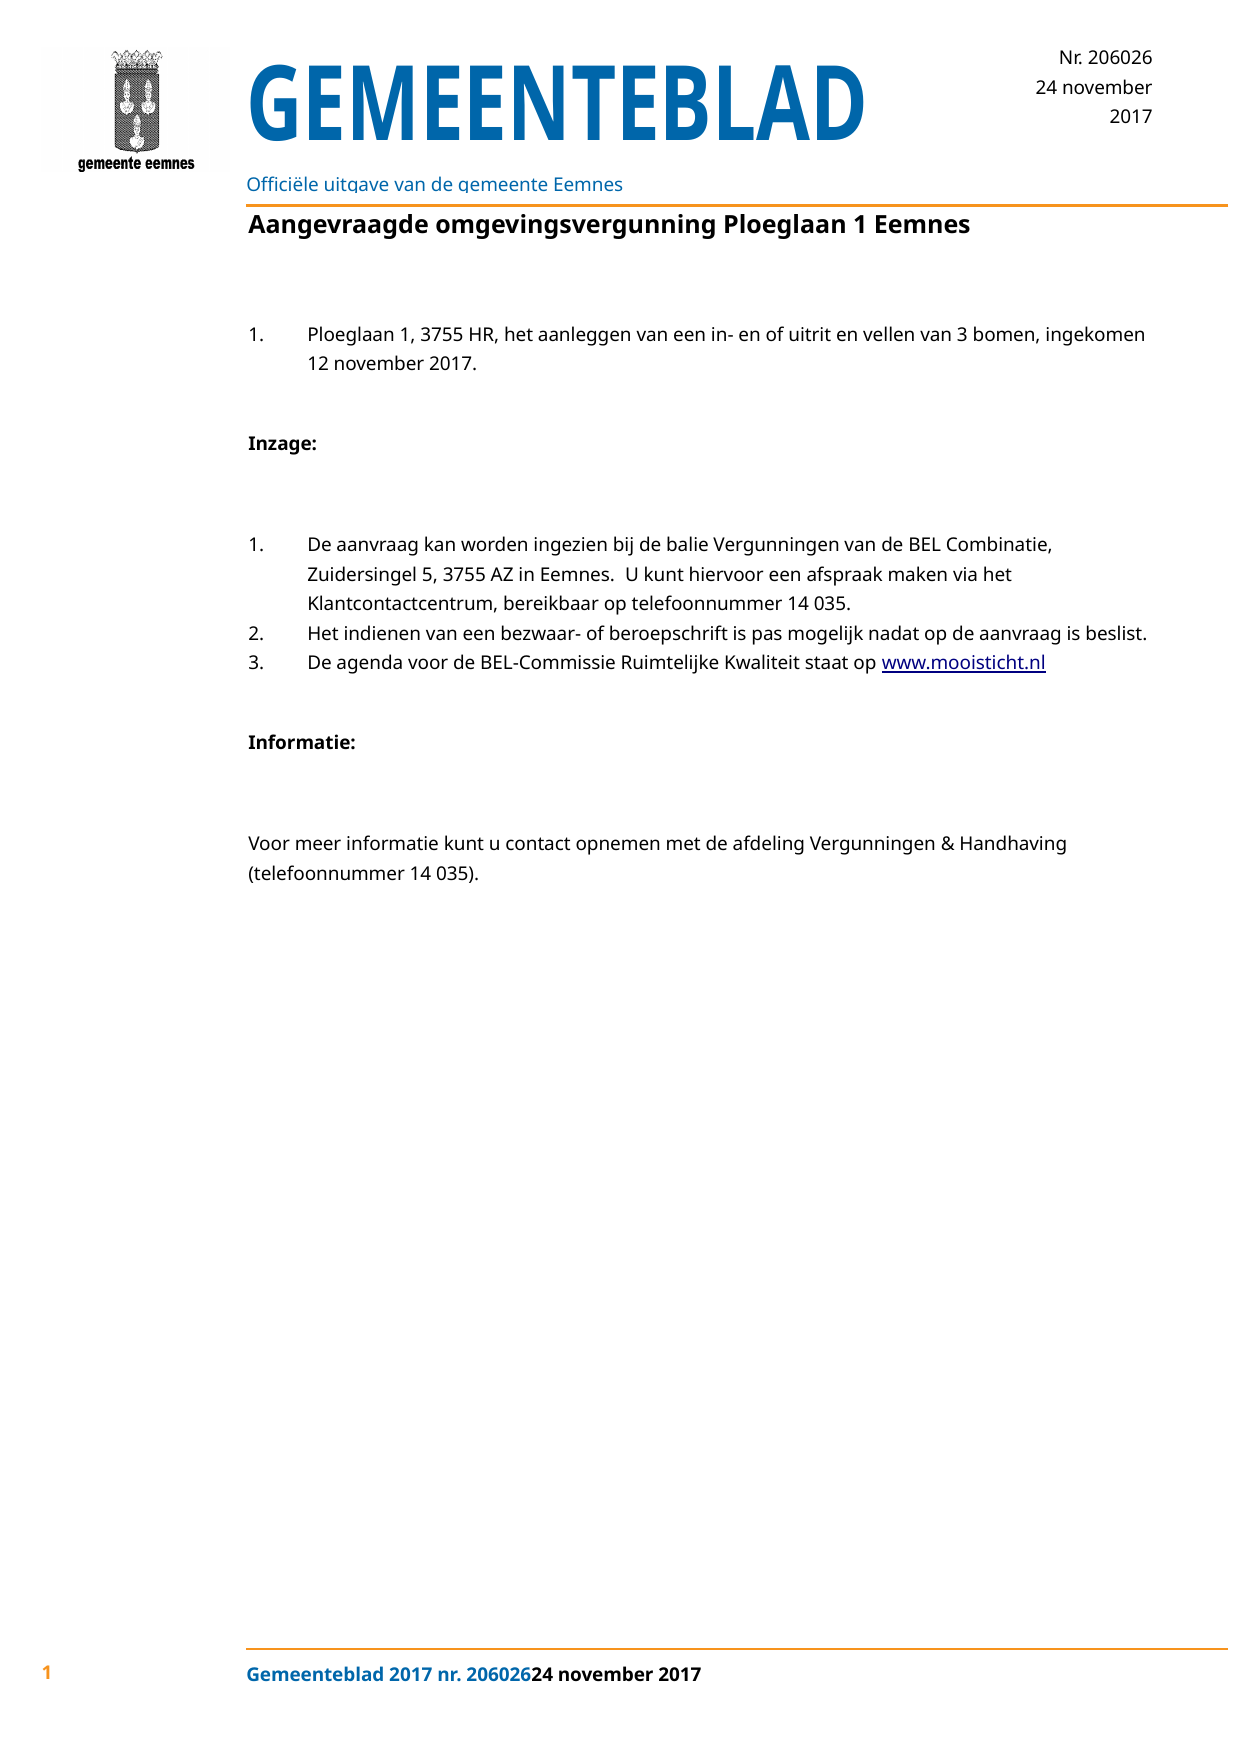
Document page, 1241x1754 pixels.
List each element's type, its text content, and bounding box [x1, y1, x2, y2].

list De aanvraag kan worden ingezien bij de balie Vergunningen van de BEL Combinatie, Zuidersingel 5, 3755 AZ in Eemnes. U kunt hiervoor een afspraak maken via het Klantcontactcentrum, bereikbaar op telefoonnummer 14 035. [248, 531, 1152, 616]
text Informatie: [248, 729, 1152, 755]
list Het indienen van een bezwaar- of beroepschrift is pas mogelijk nadat op de aanvraag is beslist. [248, 620, 1152, 646]
text Inzage: [248, 430, 1152, 456]
text Aangevraagde omgevingsvergunning Ploeglaan 1 Eemnes [248, 207, 1152, 241]
text Voor meer informatie kunt u contact opnemen met de afdeling Vergunningen & Handhaving (telefoonnummer 14 035). [248, 830, 1152, 886]
picture [41, 47, 231, 172]
list De agenda voor de BEL-Commissie Ruimtelijke Kwaliteit staat op www.mooisticht.nl [248, 649, 1152, 675]
list Ploeglaan 1, 3755 HR, het aanleggen van een in- en of uitrit en vellen van 3 bomen, ingekomen 12 november 2017. [248, 321, 1152, 376]
